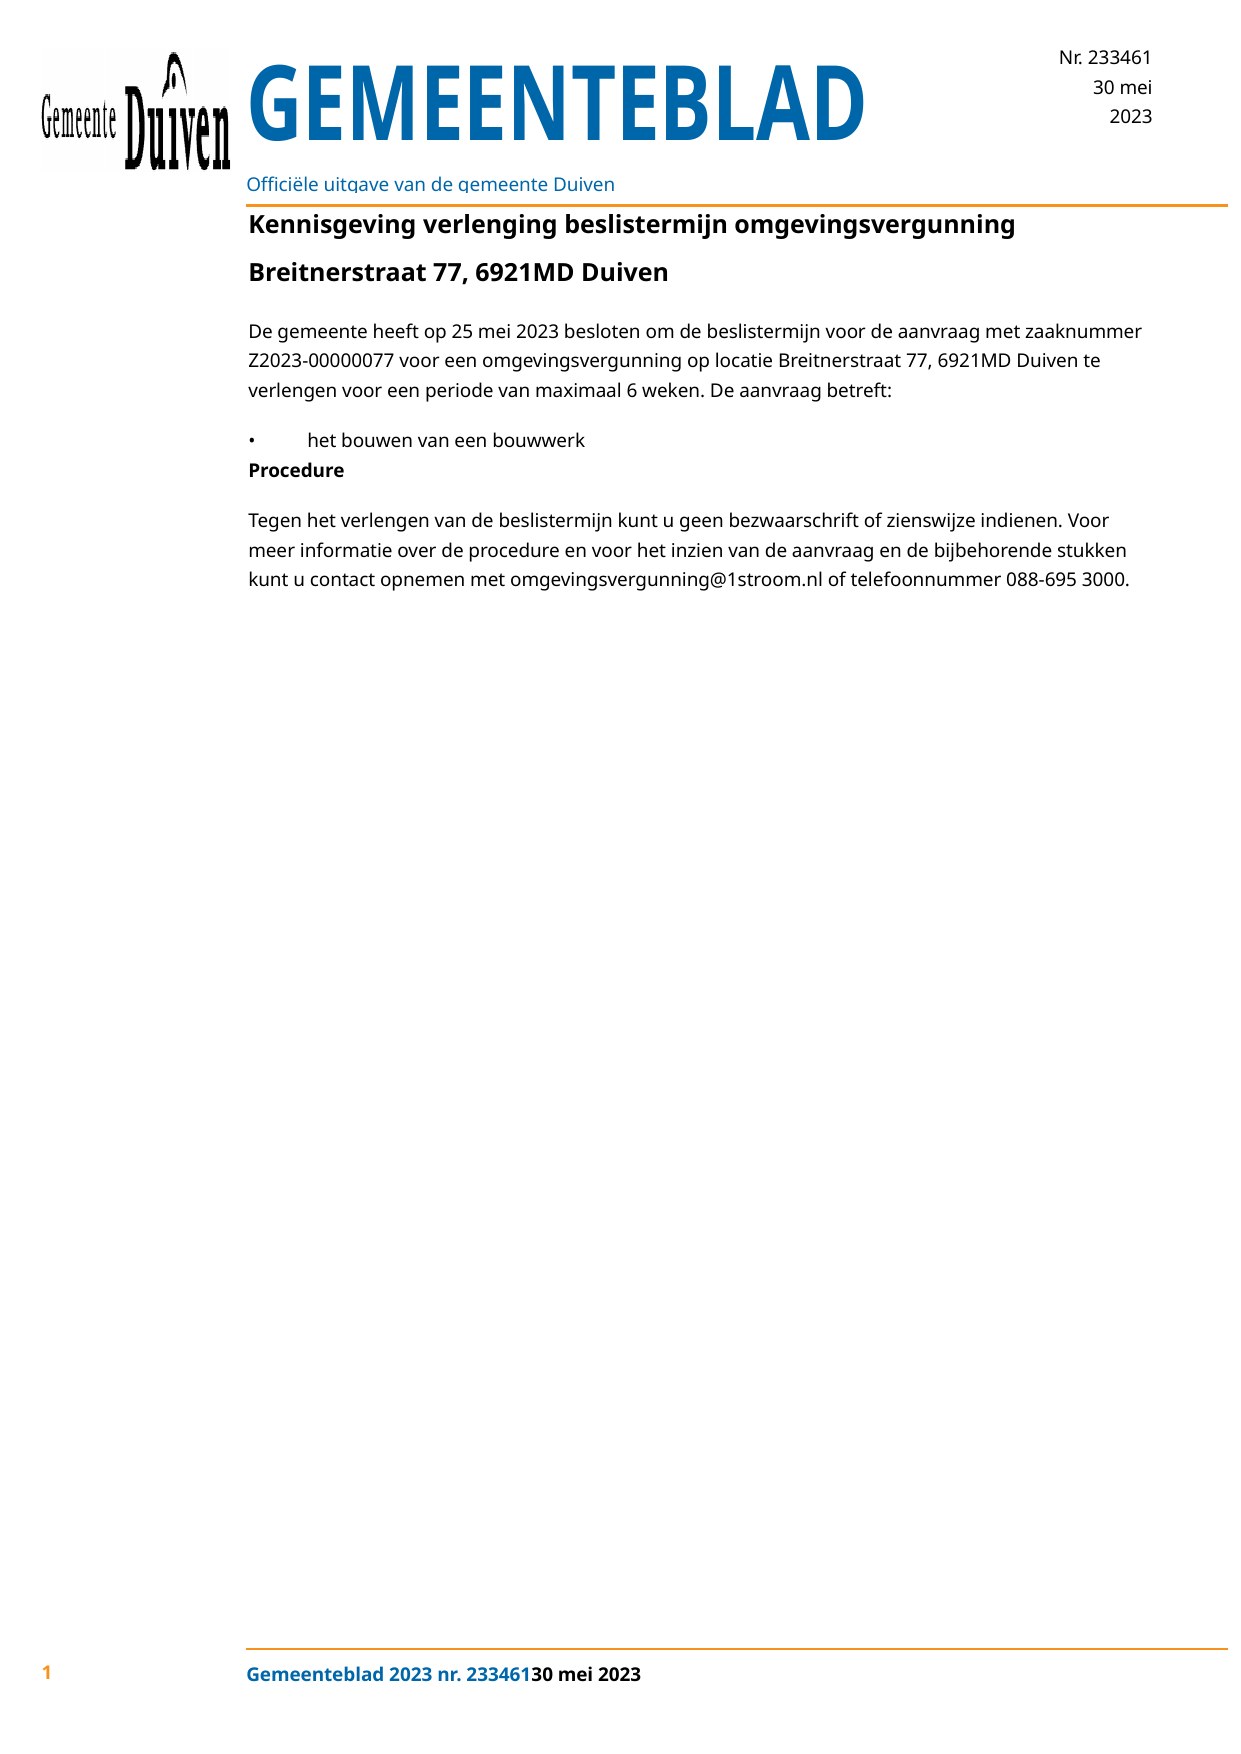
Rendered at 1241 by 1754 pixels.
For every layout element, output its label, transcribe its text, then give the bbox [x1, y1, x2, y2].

text Procedure [248, 457, 1152, 483]
picture [41, 47, 231, 172]
text Tegen het verlengen van de beslistermijn kunt u geen bezwaarschrift of zienswijze indienen. Voor meer informatie over de procedure en voor het inzien van de aanvraag en de bijbehorende stukken kunt u contact opnemen met omgevingsvergunning@1stroom.nl of telefoonnummer 088-695 3000. [248, 507, 1152, 592]
list het bouwen van een bouwwerk [248, 427, 1152, 453]
text De gemeente heeft op 25 mei 2023 besloten om de beslistermijn voor de aanvraag met zaaknummer Z2023-00000077 voor een omgevingsvergunning op locatie Breitnerstraat 77, 6921MD Duiven te verlengen voor een periode van maximaal 6 weken. De aanvraag betreft: [248, 318, 1152, 403]
text Kennisgeving verlenging beslistermijn omgevingsvergunning Breitnerstraat 77, 6921MD Duiven [248, 207, 1152, 288]
